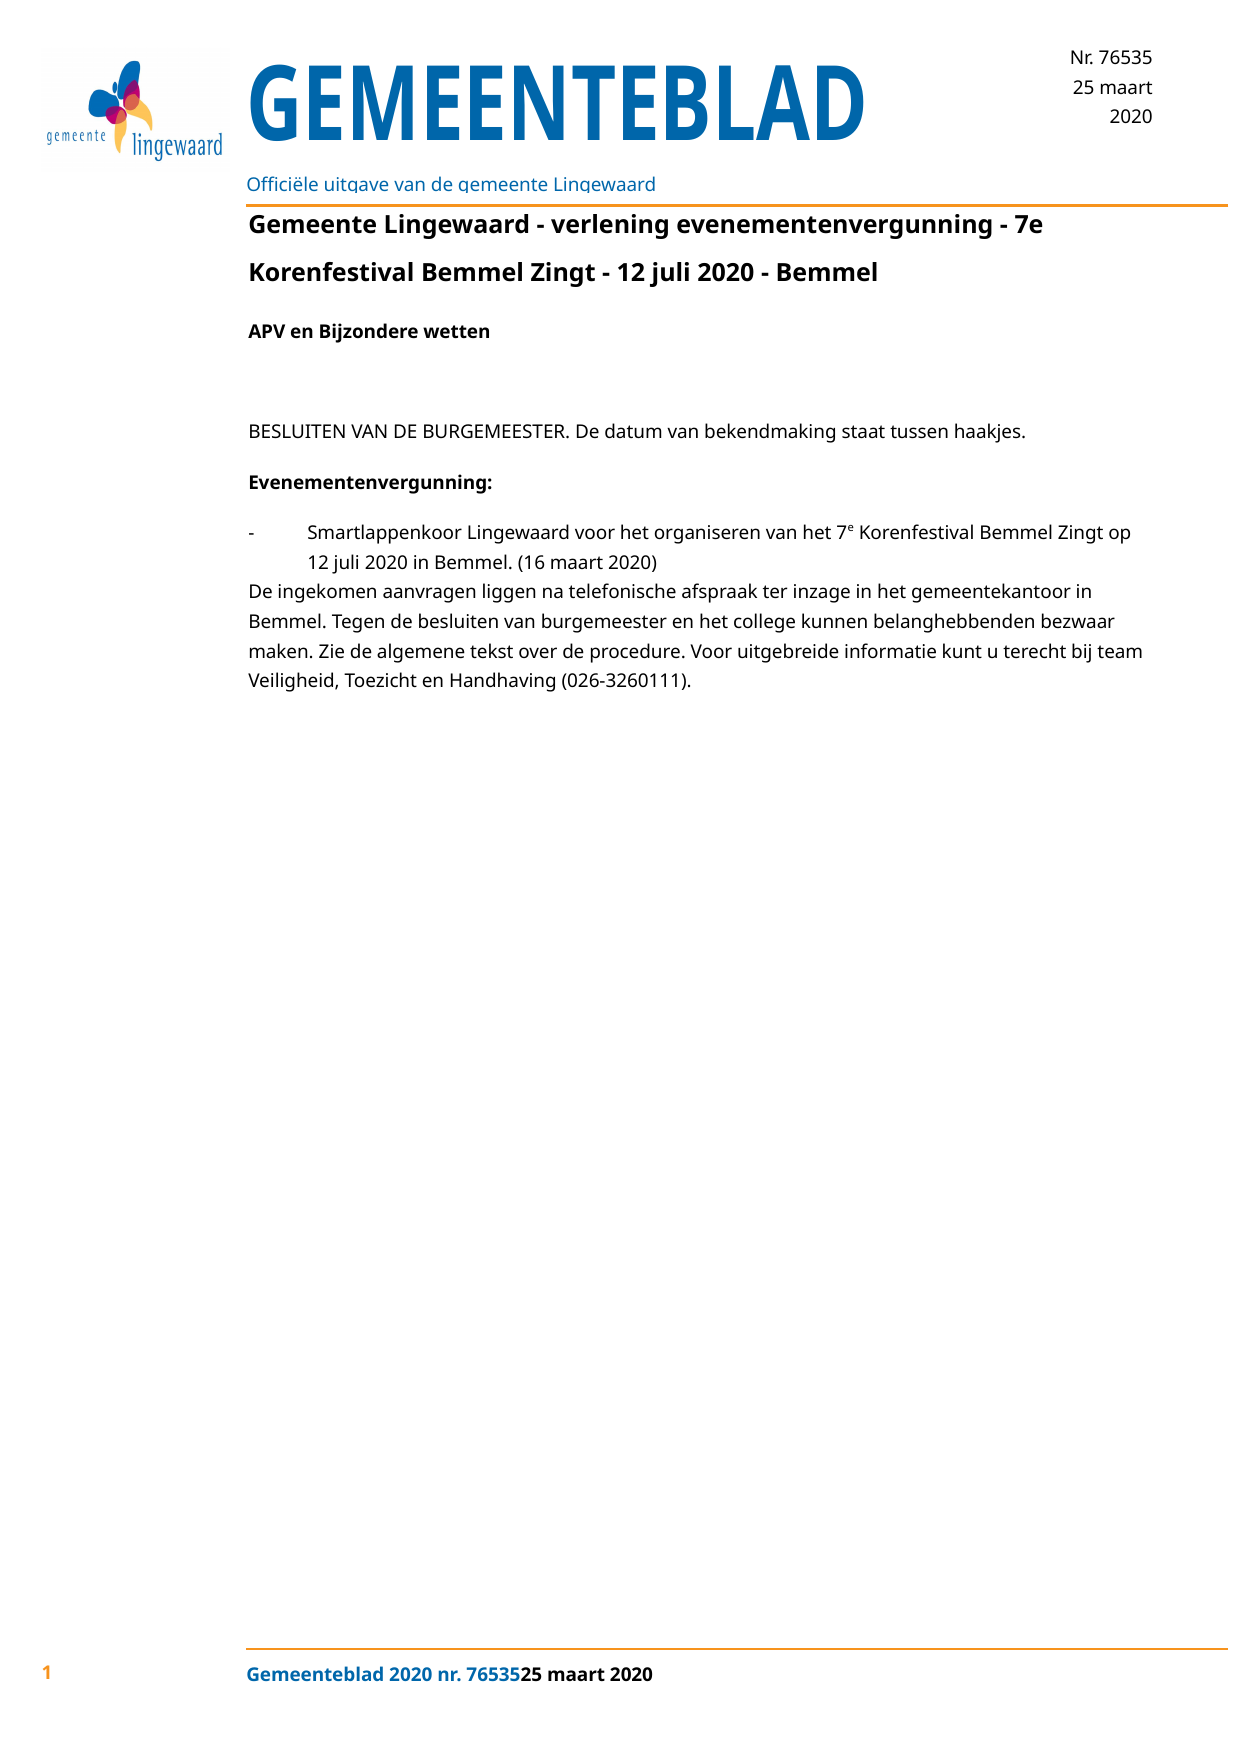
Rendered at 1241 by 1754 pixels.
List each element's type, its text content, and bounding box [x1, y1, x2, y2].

text De ingekomen aanvragen liggen na telefonische afspraak ter inzage in het gemeentekantoor in Bemmel. Tegen de besluiten van burgemeester en het college kunnen belanghebbenden bezwaar maken. Zie de algemene tekst over de procedure. Voor uitgebreide informatie kunt u terecht bij team Veiligheid, Toezicht en Handhaving (026-3260111). [248, 579, 1152, 693]
text Gemeente Lingewaard - verlening evenementenvergunning - 7e Korenfestival Bemmel Zingt - 12 juli 2020 - Bemmel [248, 207, 1152, 288]
text APV en Bijzondere wetten [248, 318, 1152, 344]
picture [41, 47, 231, 172]
list Smartlappenkoor Lingewaard voor het organiseren van het 7e Korenfestival Bemmel Zingt op 12 juli 2020 in Bemmel. (16 maart 2020) [248, 519, 1152, 575]
text BESLUITEN VAN DE BURGEMEESTER. De datum van bekendmaking staat tussen haakjes. [248, 419, 1152, 444]
text Evenementenvergunning: [248, 469, 1152, 495]
